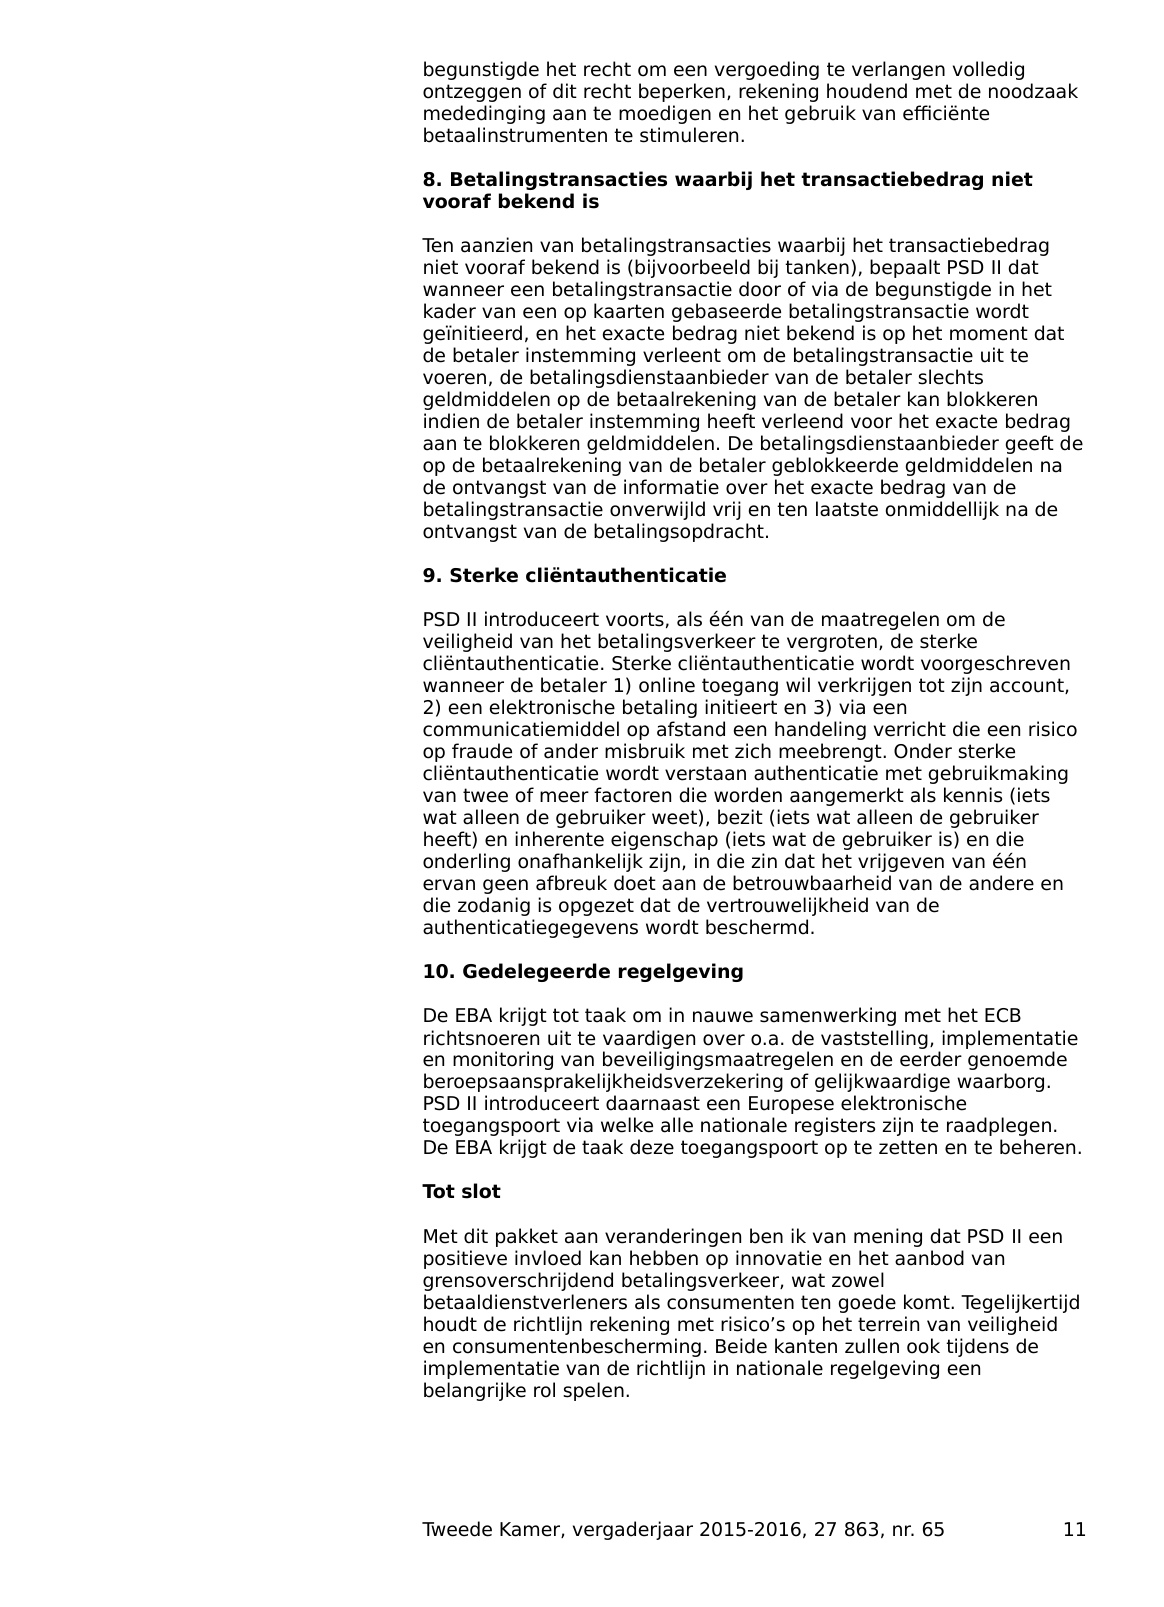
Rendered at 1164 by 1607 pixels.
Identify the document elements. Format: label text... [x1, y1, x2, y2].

subtitle 10. Gedelegeerde regelgeving [422, 961, 1087, 983]
text begunstigde het recht om een vergoeding te verlangen volledig ontzeggen of dit recht beperken, rekening houdend met de noodzaak mededinging aan te moedigen en het gebruik van efficiënte betaalinstrumenten te stimuleren. [422, 59, 1087, 147]
text Met dit pakket aan veranderingen ben ik van mening dat PSD II een positieve invloed kan hebben op innovatie en het aanbod van grensoverschrijdend betalingsverkeer, wat zowel betaaldienstverleners als consumenten ten goede komt. Tegelijkertijd houdt de richtlijn rekening met risico’s op het terrein van veiligheid en consumentenbescherming. Beide kanten zullen ook tijdens de implementatie van de richtlijn in nationale regelgeving een belangrijke rol spelen. [422, 1226, 1087, 1401]
subtitle 9. Sterke cliëntauthenticatie [422, 565, 1087, 587]
subtitle 8. Betalingstransacties waarbij het transactiebedrag niet vooraf bekend is [422, 169, 1087, 213]
text De EBA krijgt tot taak om in nauwe samenwerking met het ECB richtsnoeren uit te vaardigen over o.a. de vaststelling, implementatie en monitoring van beveiligingsmaatregelen en de eerder genoemde beroepsaansprakelijkheidsverzekering of gelijkwaardige waarborg. PSD II introduceert daarnaast een Europese elektronische toegangspoort via welke alle nationale registers zijn te raadplegen. De EBA krijgt de taak deze toegangspoort op te zetten en te beheren. [422, 1005, 1087, 1159]
text Ten aanzien van betalingstransacties waarbij het transactiebedrag niet vooraf bekend is (bijvoorbeeld bij tanken), bepaalt PSD II dat wanneer een betalingstransactie door of via de begunstigde in het kader van een op kaarten gebaseerde betalingstransactie wordt geïnitieerd, en het exacte bedrag niet bekend is op het moment dat de betaler instemming verleent om de betalingstransactie uit te voeren, de betalingsdienstaanbieder van de betaler slechts geldmiddelen op de betaalrekening van de betaler kan blokkeren indien de betaler instemming heeft verleend voor het exacte bedrag aan te blokkeren geldmiddelen. De betalingsdienstaanbieder geeft de op de betaalrekening van de betaler geblokkeerde geldmiddelen na de ontvangst van de informatie over het exacte bedrag van de betalingstransactie onverwijld vrij en ten laatste onmiddellijk na de ontvangst van de betalingsopdracht. [422, 235, 1087, 543]
text PSD II introduceert voorts, als één van de maatregelen om de veiligheid van het betalingsverkeer te vergroten, de sterke cliëntauthenticatie. Sterke cliëntauthenticatie wordt voorgeschreven wanneer de betaler 1) online toegang wil verkrijgen tot zijn account, 2) een elektronische betaling initieert en 3) via een communicatiemiddel op afstand een handeling verricht die een risico op fraude of ander misbruik met zich meebrengt. Onder sterke cliëntauthenticatie wordt verstaan authenticatie met gebruikmaking van twee of meer factoren die worden aangemerkt als kennis (iets wat alleen de gebruiker weet), bezit (iets wat alleen de gebruiker heeft) en inherente eigenschap (iets wat de gebruiker is) en die onderling onafhankelijk zijn, in die zin dat het vrijgeven van één ervan geen afbreuk doet aan de betrouwbaarheid van de andere en die zodanig is opgezet dat de vertrouwelijkheid van de authenticatiegegevens wordt beschermd. [422, 609, 1087, 939]
subtitle Tot slot [422, 1181, 1087, 1203]
